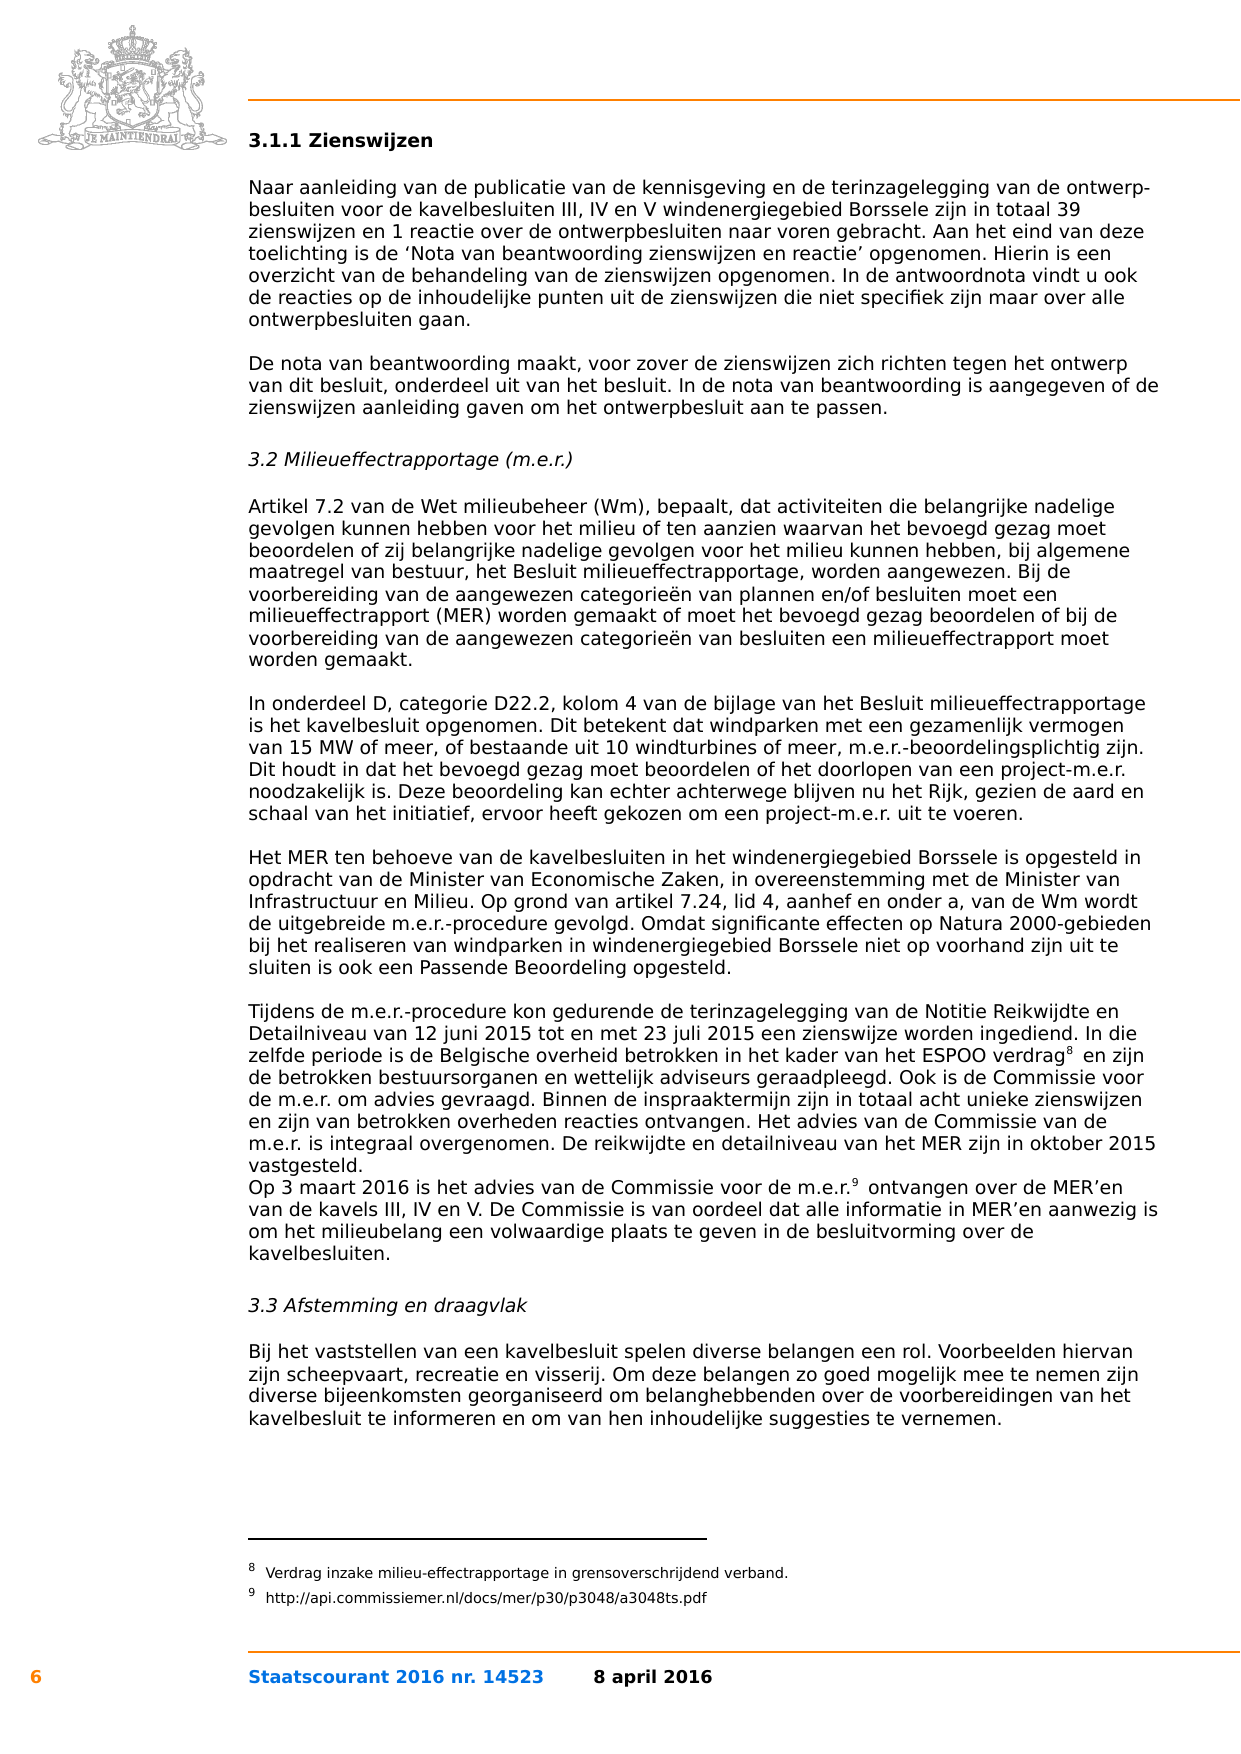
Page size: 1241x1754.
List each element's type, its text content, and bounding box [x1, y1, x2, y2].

text Op 3 maart 2016 is het advies van de Commissie voor de m.e.r. ontvangen over de MER’en van de kavels III, IV en V. De Commissie is van oordeel dat alle informatie in MER’en aanwezig is om het milieubelang een volwaardige plaats te geven in de besluitvorming over de kavelbesluiten. [248, 1177, 1163, 1264]
text Tijdens de m.e.r.-procedure kon gedurende de terinzagelegging van de Notitie Reikwijdte en Detailniveau van 12 juni 2015 tot en met 23 juli 2015 een zienswijze worden ingediend. In die zelfde periode is de Belgische overheid betrokken in het kader van het ESPOO verdrag en zijn de betrokken bestuursorganen en wettelijk adviseurs geraadpleegd. Ook is de Commissie voor de m.e.r. om advies gevraagd. Binnen de inspraaktermijn zijn in totaal acht unieke zienswijzen en zijn van betrokken overheden reacties ontvangen. Het advies van de Commissie van de m.e.r. is integraal overgenomen. De reikwijdte en detailniveau van het MER zijn in oktober 2015 vastgesteld. [248, 1001, 1163, 1177]
text Verdrag inzake milieu-effectrapportage in grensoverschrijdend verband. [248, 1561, 1163, 1583]
subtitle 3.1.1 Zienswijzen [248, 130, 1163, 152]
text Bij het vaststellen van een kavelbesluit spelen diverse belangen een rol. Voorbeelden hiervan zijn scheepvaart, recreatie en visserij. Om deze belangen zo goed mogelijk mee te nemen zijn diverse bijeenkomsten georganiseerd om belanghebbenden over de voorbereidingen van het kavelbesluit te informeren en om van hen inhoudelijke suggesties te vernemen. [248, 1341, 1163, 1429]
text Artikel 7.2 van de Wet milieubeheer (Wm), bepaalt, dat activiteiten die belangrijke nadelige gevolgen kunnen hebben voor het milieu of ten aanzien waarvan het bevoegd gezag moet beoordelen of zij belangrijke nadelige gevolgen voor het milieu kunnen hebben, bij algemene maatregel van bestuur, het Besluit milieueffectrapportage, worden aangewezen. Bij de voorbereiding van de aangewezen categorieën van plannen en/of besluiten moet een milieueffectrapport (MER) worden gemaakt of moet het bevoegd gezag beoordelen of bij de voorbereiding van de aangewezen categorieën van besluiten een milieueffectrapport moet worden gemaakt. [248, 496, 1163, 671]
picture [38, 25, 227, 150]
subtitle 3.2 Milieueffectrapportage (m.e.r.) [248, 448, 1163, 471]
text http://api.commissiemer.nl/docs/mer/p30/p3048/a3048ts.pdf [248, 1586, 1163, 1608]
text In onderdeel D, categorie D22.2, kolom 4 van de bijlage van het Besluit milieueffectrapportage is het kavelbesluit opgenomen. Dit betekent dat windparken met een gezamenlijk vermogen van 15 MW of meer, of bestaande uit 10 windturbines of meer, m.e.r.-beoordelingsplichtig zijn. Dit houdt in dat het bevoegd gezag moet beoordelen of het doorlopen van een project-m.e.r. noodzakelijk is. Deze beoordeling kan echter achterwege blijven nu het Rijk, gezien de aard en schaal van het initiatief, ervoor heeft gekozen om een project-m.e.r. uit te voeren. [248, 693, 1163, 825]
subtitle 3.3 Afstemming en draagvlak [248, 1294, 1163, 1316]
text De nota van beantwoording maakt, voor zover de zienswijzen zich richten tegen het ontwerp van dit besluit, onderdeel uit van het besluit. In de nota van beantwoording is aangegeven of de zienswijzen aanleiding gaven om het ontwerpbesluit aan te passen. [248, 353, 1163, 418]
text Naar aanleiding van de publicatie van de kennisgeving en de terinzagelegging van de ontwerp-besluiten voor de kavelbesluiten III, IV en V windenergiegebied Borssele zijn in totaal 39 zienswijzen en 1 reactie over de ontwerpbesluiten naar voren gebracht. Aan het eind van deze toelichting is de ‘Nota van beantwoording zienswijzen en reactie’ opgenomen. Hierin is een overzicht van de behandeling van de zienswijzen opgenomen. In de antwoordnota vindt u ook de reacties op de inhoudelijke punten uit de zienswijzen die niet specifiek zijn maar over alle ontwerpbesluiten gaan. [248, 177, 1163, 331]
text Het MER ten behoeve van de kavelbesluiten in het windenergiegebied Borssele is opgesteld in opdracht van de Minister van Economische Zaken, in overeenstemming met de Minister van Infrastructuur en Milieu. Op grond van artikel 7.24, lid 4, aanhef en onder a, van de Wm wordt de uitgebreide m.e.r.-procedure gevolgd. Omdat significante effecten op Natura 2000-gebieden bij het realiseren van windparken in windenergiegebied Borssele niet op voorhand zijn uit te sluiten is ook een Passende Beoordeling opgesteld. [248, 847, 1163, 979]
